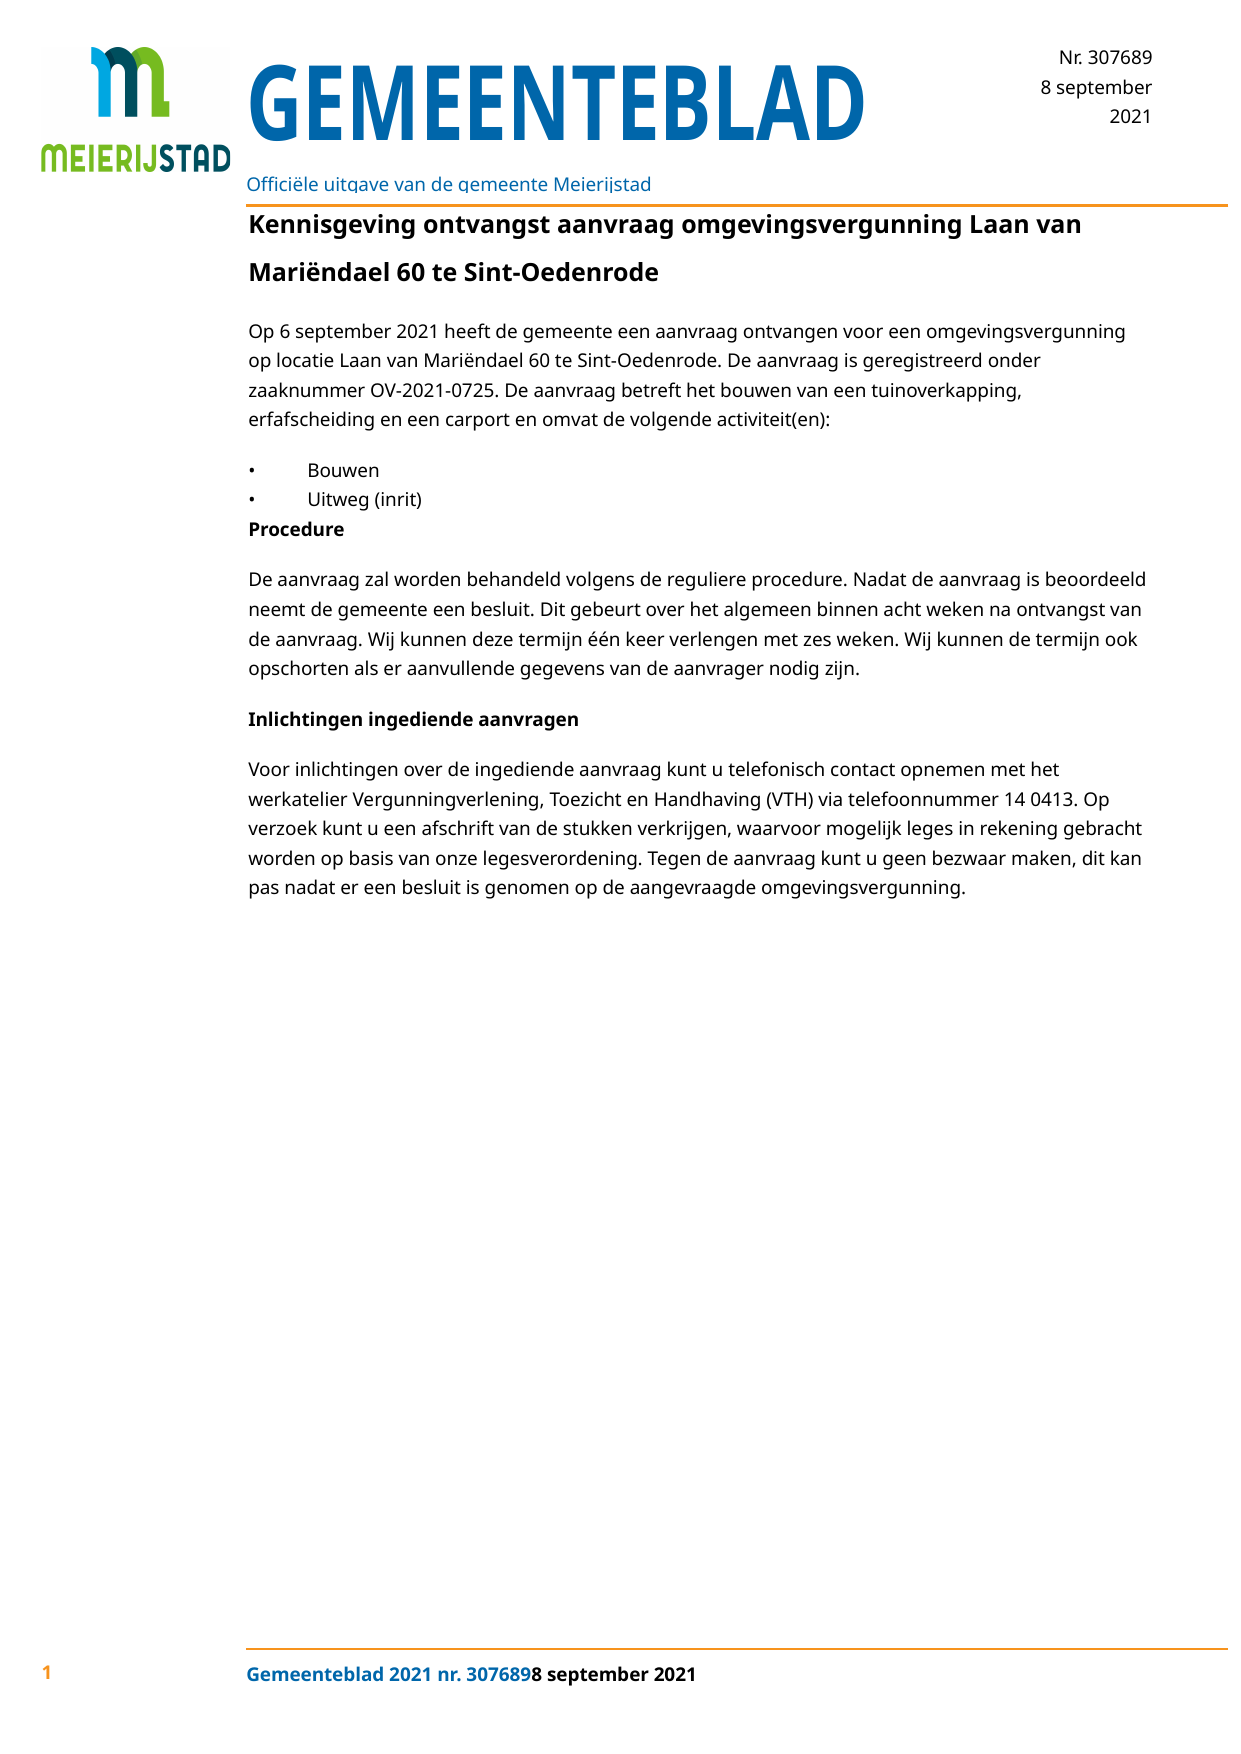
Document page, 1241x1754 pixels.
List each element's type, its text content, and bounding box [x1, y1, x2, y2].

text Voor inlichtingen over de ingediende aanvraag kunt u telefonisch contact opnemen met het werkatelier Vergunningverlening, Toezicht en Handhaving (VTH) via telefoonnummer 14 0413. Op verzoek kunt u een afschrift van de stukken verkrijgen, waarvoor mogelijk leges in rekening gebracht worden op basis van onze legesverordening. Tegen de aanvraag kunt u geen bezwaar maken, dit kan pas nadat er een besluit is genomen op de aangevraagde omgevingsvergunning. [248, 756, 1152, 900]
text Inlichtingen ingediende aanvragen [248, 706, 1152, 732]
text Procedure [248, 516, 1152, 542]
text Kennisgeving ontvangst aanvraag omgevingsvergunning Laan van Mariëndael 60 te Sint-Oedenrode [248, 207, 1152, 288]
text De aanvraag zal worden behandeld volgens de reguliere procedure. Nadat de aanvraag is beoordeeld neemt de gemeente een besluit. Dit gebeurt over het algemeen binnen acht weken na ontvangst van de aanvraag. Wij kunnen deze termijn één keer verlengen met zes weken. Wij kunnen de termijn ook opschorten als er aanvullende gegevens van de aanvrager nodig zijn. [248, 567, 1152, 681]
list Uitweg (inrit) [248, 487, 1152, 512]
list Bouwen [248, 457, 1152, 483]
picture [41, 47, 231, 172]
text Op 6 september 2021 heeft de gemeente een aanvraag ontvangen voor een omgevingsvergunning op locatie Laan van Mariëndael 60 te Sint-Oedenrode. De aanvraag is geregistreerd onder zaaknummer OV-2021-0725. De aanvraag betreft het bouwen van een tuinoverkapping, erfafscheiding en een carport en omvat de volgende activiteit(en): [248, 318, 1152, 432]
